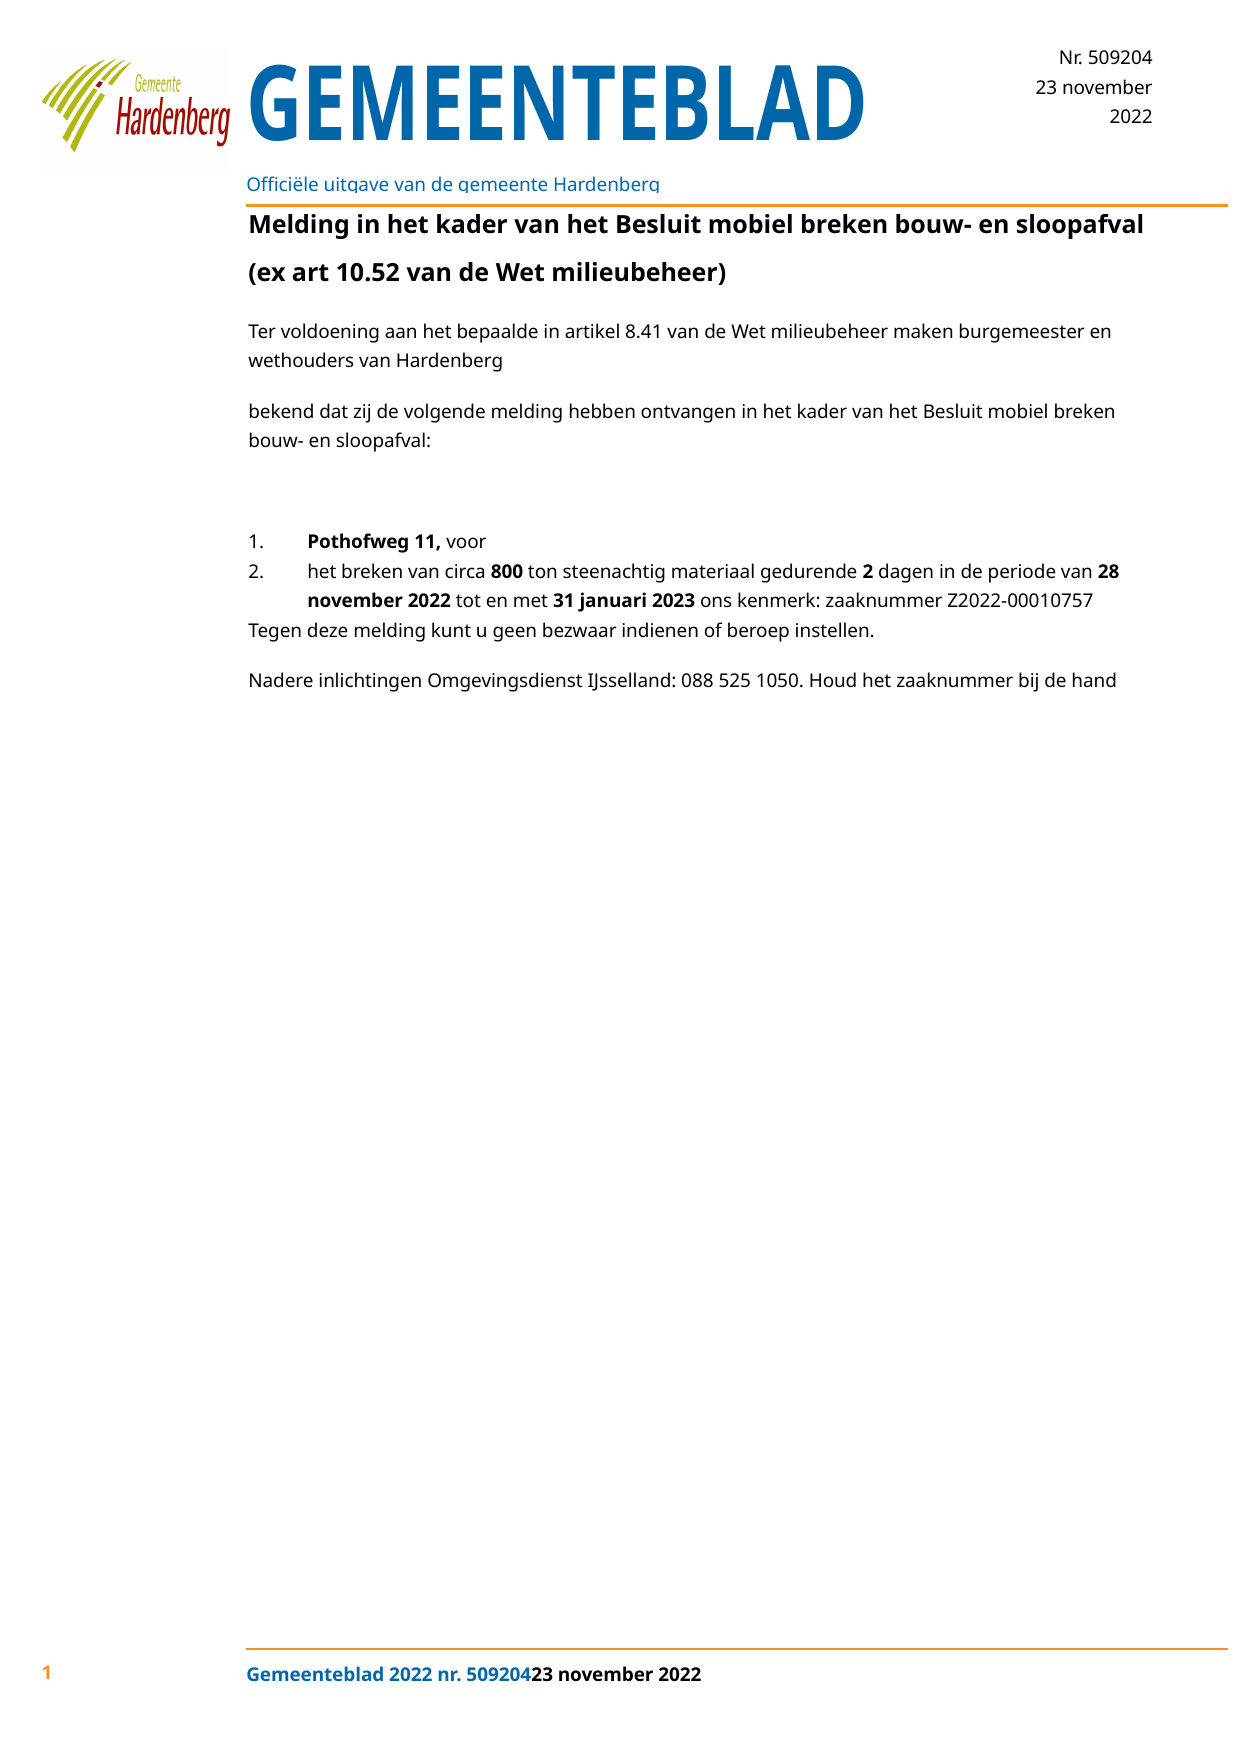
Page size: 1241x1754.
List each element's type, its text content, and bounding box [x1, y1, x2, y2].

text Ter voldoening aan het bepaalde in artikel 8.41 van de Wet milieubeheer maken burgemeester en wethouders van Hardenberg [248, 318, 1152, 373]
text Tegen deze melding kunt u geen bezwaar indienen of beroep instellen. [248, 617, 1152, 643]
text bekend dat zij de volgende melding hebben ontvangen in het kader van het Besluit mobiel breken bouw- en sloopafval: [248, 398, 1152, 453]
list het breken van circa 800 ton steenachtig materiaal gedurende 2 dagen in de periode van 28 november 2022 tot en met 31 januari 2023 ons kenmerk: zaaknummer Z2022-00010757 [248, 558, 1152, 613]
list Pothofweg 11, voor [248, 528, 1152, 554]
text Melding in het kader van het Besluit mobiel breken bouw- en sloopafval (ex art 10.52 van de Wet milieubeheer) [248, 207, 1152, 288]
picture [41, 47, 231, 172]
text Nadere inlichtingen Omgevingsdienst IJsselland: 088 525 1050. Houd het zaaknummer bij de hand [248, 667, 1152, 693]
